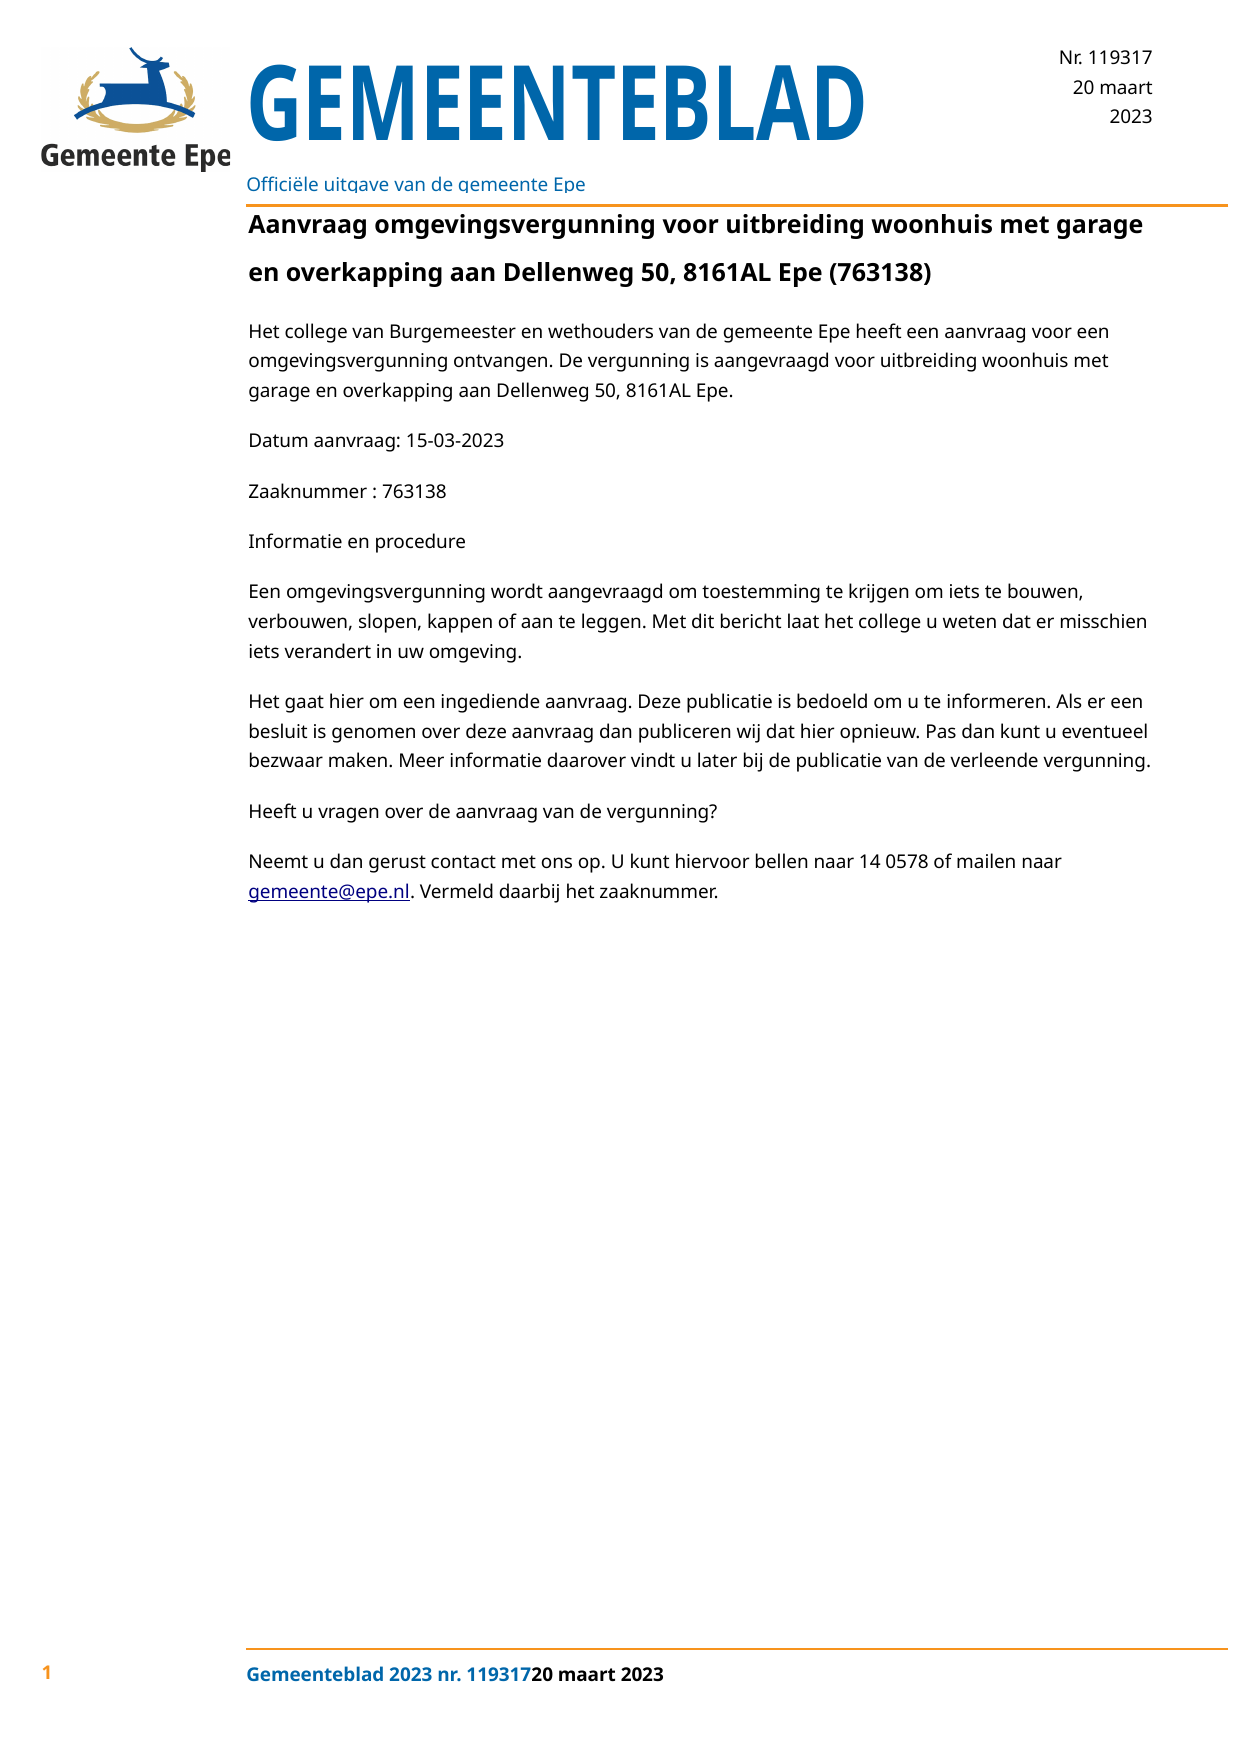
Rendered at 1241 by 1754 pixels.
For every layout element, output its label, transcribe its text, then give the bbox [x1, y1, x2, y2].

text Datum aanvraag: 15-03-2023 [248, 427, 1152, 453]
text Een omgevingsvergunning wordt aangevraagd om toestemming te krijgen om iets te bouwen, verbouwen, slopen, kappen of aan te leggen. Met dit bericht laat het college u weten dat er misschien iets verandert in uw omgeving. [248, 579, 1152, 664]
text Heeft u vragen over de aanvraag van de vergunning? [248, 798, 1152, 824]
picture [41, 47, 231, 172]
text Het college van Burgemeester en wethouders van de gemeente Epe heeft een aanvraag voor een omgevingsvergunning ontvangen. De vergunning is aangevraagd voor uitbreiding woonhuis met garage en overkapping aan Dellenweg 50, 8161AL Epe. [248, 318, 1152, 403]
text Informatie en procedure [248, 528, 1152, 554]
text Zaaknummer : 763138 [248, 478, 1152, 504]
text Neemt u dan gerust contact met ons op. U kunt hiervoor bellen naar 14 0578 of mailen naar gemeente@epe.nl. Vermeld daarbij het zaaknummer. [248, 848, 1152, 904]
text Het gaat hier om een ingediende aanvraag. Deze publicatie is bedoeld om u te informeren. Als er een besluit is genomen over deze aanvraag dan publiceren wij dat hier opnieuw. Pas dan kunt u eventueel bezwaar maken. Meer informatie daarover vindt u later bij de publicatie van de verleende vergunning. [248, 688, 1152, 773]
text Aanvraag omgevingsvergunning voor uitbreiding woonhuis met garage en overkapping aan Dellenweg 50, 8161AL Epe (763138) [248, 207, 1152, 288]
